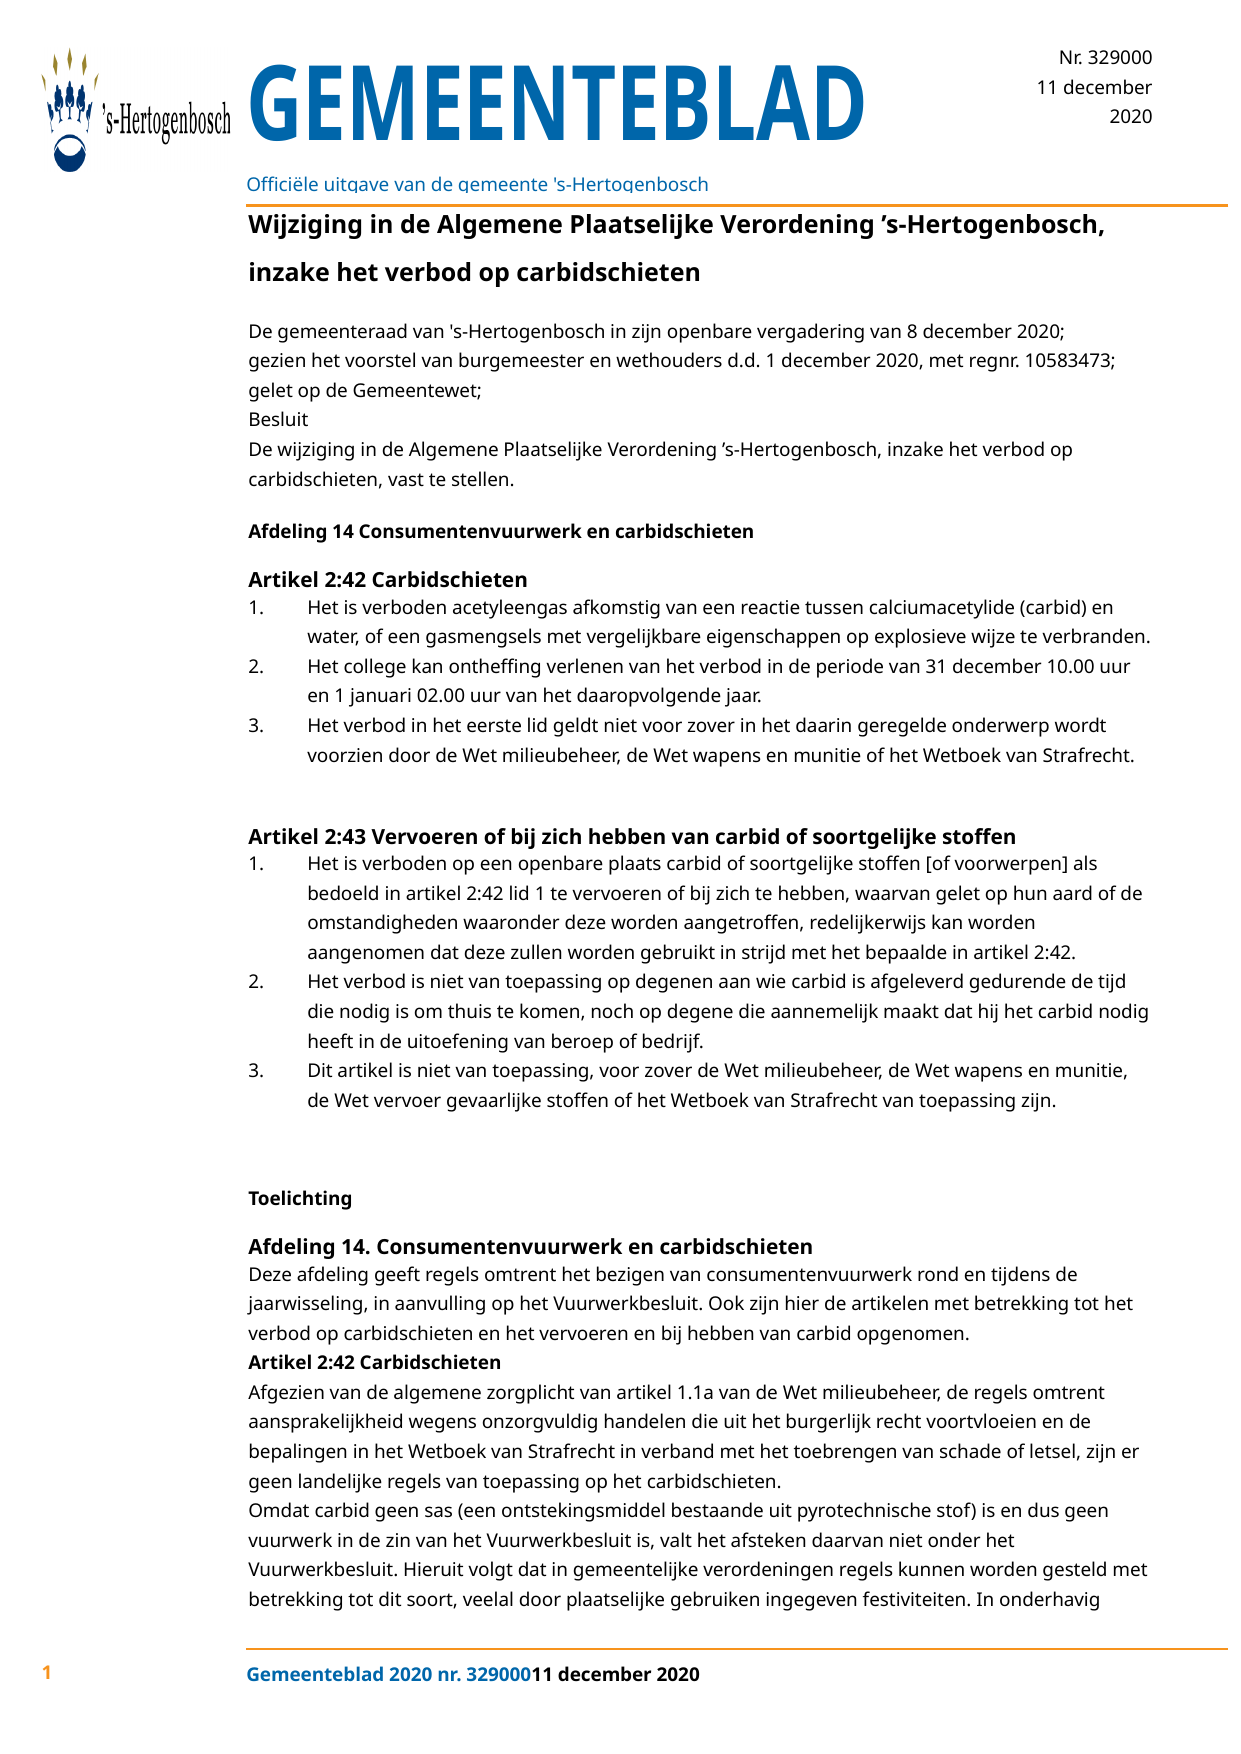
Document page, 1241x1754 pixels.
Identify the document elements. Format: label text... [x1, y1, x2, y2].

text De wijziging in de Algemene Plaatselijke Verordening ’s-Hertogenbosch, inzake het verbod op carbidschieten, vast te stellen. [248, 436, 1152, 492]
list Het verbod is niet van toepassing op degenen aan wie carbid is afgeleverd gedurende de tijd die nodig is om thuis te komen, noch op degene die aannemelijk maakt dat hij het carbid nodig heeft in de uitoefening van beroep of bedrijf. [248, 969, 1152, 1053]
list Het is verboden acetyleengas afkomstig van een reactie tussen calciumacetylide (carbid) en water, of een gasmengsels met vergelijkbare eigenschappen op explosieve wijze te verbranden. [248, 594, 1152, 649]
list Dit artikel is niet van toepassing, voor zover de Wet milieubeheer, de Wet wapens en munitie, de Wet vervoer gevaarlijke stoffen of het Wetboek van Strafrecht van toepassing zijn. [248, 1057, 1152, 1113]
text Deze afdeling geeft regels omtrent het bezigen van consumentenvuurwerk rond en tijdens de jaarwisseling, in aanvulling op het Vuurwerkbesluit. Ook zijn hier de artikelen met betrekking tot het verbod op carbidschieten en het vervoeren en bij hebben van carbid opgenomen. [248, 1261, 1152, 1346]
text Omdat carbid geen sas (een ontstekingsmiddel bestaande uit pyrotechnische stof) is en dus geen vuurwerk in de zin van het Vuurwerkbesluit is, valt het afsteken daarvan niet onder het Vuurwerkbesluit. Hieruit volgt dat in gemeentelijke verordeningen regels kunnen worden gesteld met betrekking tot dit soort, veelal door plaatselijke gebruiken ingegeven festiviteiten. In onderhavig [248, 1497, 1152, 1612]
text Besluit [248, 407, 1152, 432]
list Het is verboden op een openbare plaats carbid of soortgelijke stoffen [of voorwerpen] als bedoeld in artikel 2:42 lid 1 te vervoeren of bij zich te hebben, waarvan gelet op hun aard of de omstandigheden waaronder deze worden aangetroffen, redelijkerwijs kan worden aangenomen dat deze zullen worden gebruikt in strijd met het bepaalde in artikel 2:42. [248, 850, 1152, 965]
text De gemeenteraad van 's-Hertogenbosch in zijn openbare vergadering van 8 december 2020; [248, 318, 1152, 344]
text Toelichting [248, 1183, 1152, 1211]
text gelet op de Gemeentewet; [248, 377, 1152, 403]
list Het verbod in het eerste lid geldt niet voor zover in het daarin geregelde onderwerp wordt voorzien door de Wet milieubeheer, de Wet wapens en munitie of het Wetboek van Strafrecht. [248, 712, 1152, 768]
text Artikel 2:42 Carbidschieten [248, 566, 1152, 594]
text Afdeling 14 Consumentenvuurwerk en carbidschieten [248, 516, 1152, 545]
picture [41, 47, 231, 172]
text Afgezien van de algemene zorgplicht van artikel 1.1a van de Wet milieubeheer, de regels omtrent aansprakelijkheid wegens onzorgvuldig handelen die uit het burgerlijk recht voortvloeien en de bepalingen in het Wetboek van Strafrecht in verband met het toebrengen van schade of letsel, zijn er geen landelijke regels van toepassing op het carbidschieten. [248, 1379, 1152, 1493]
text Wijziging in de Algemene Plaatselijke Verordening ’s-Hertogenbosch, inzake het verbod op carbidschieten [248, 207, 1152, 288]
text Artikel 2:43 Vervoeren of bij zich hebben van carbid of soortgelijke stoffen [248, 822, 1152, 850]
text Artikel 2:42 Carbidschieten [248, 1349, 1152, 1375]
list Het college kan ontheffing verlenen van het verbod in de periode van 31 december 10.00 uur en 1 januari 02.00 uur van het daaropvolgende jaar. [248, 653, 1152, 708]
text gezien het voorstel van burgemeester en wethouders d.d. 1 december 2020, met regnr. 10583473; [248, 347, 1152, 373]
text Afdeling 14. Consumentenvuurwerk en carbidschieten [248, 1232, 1152, 1261]
